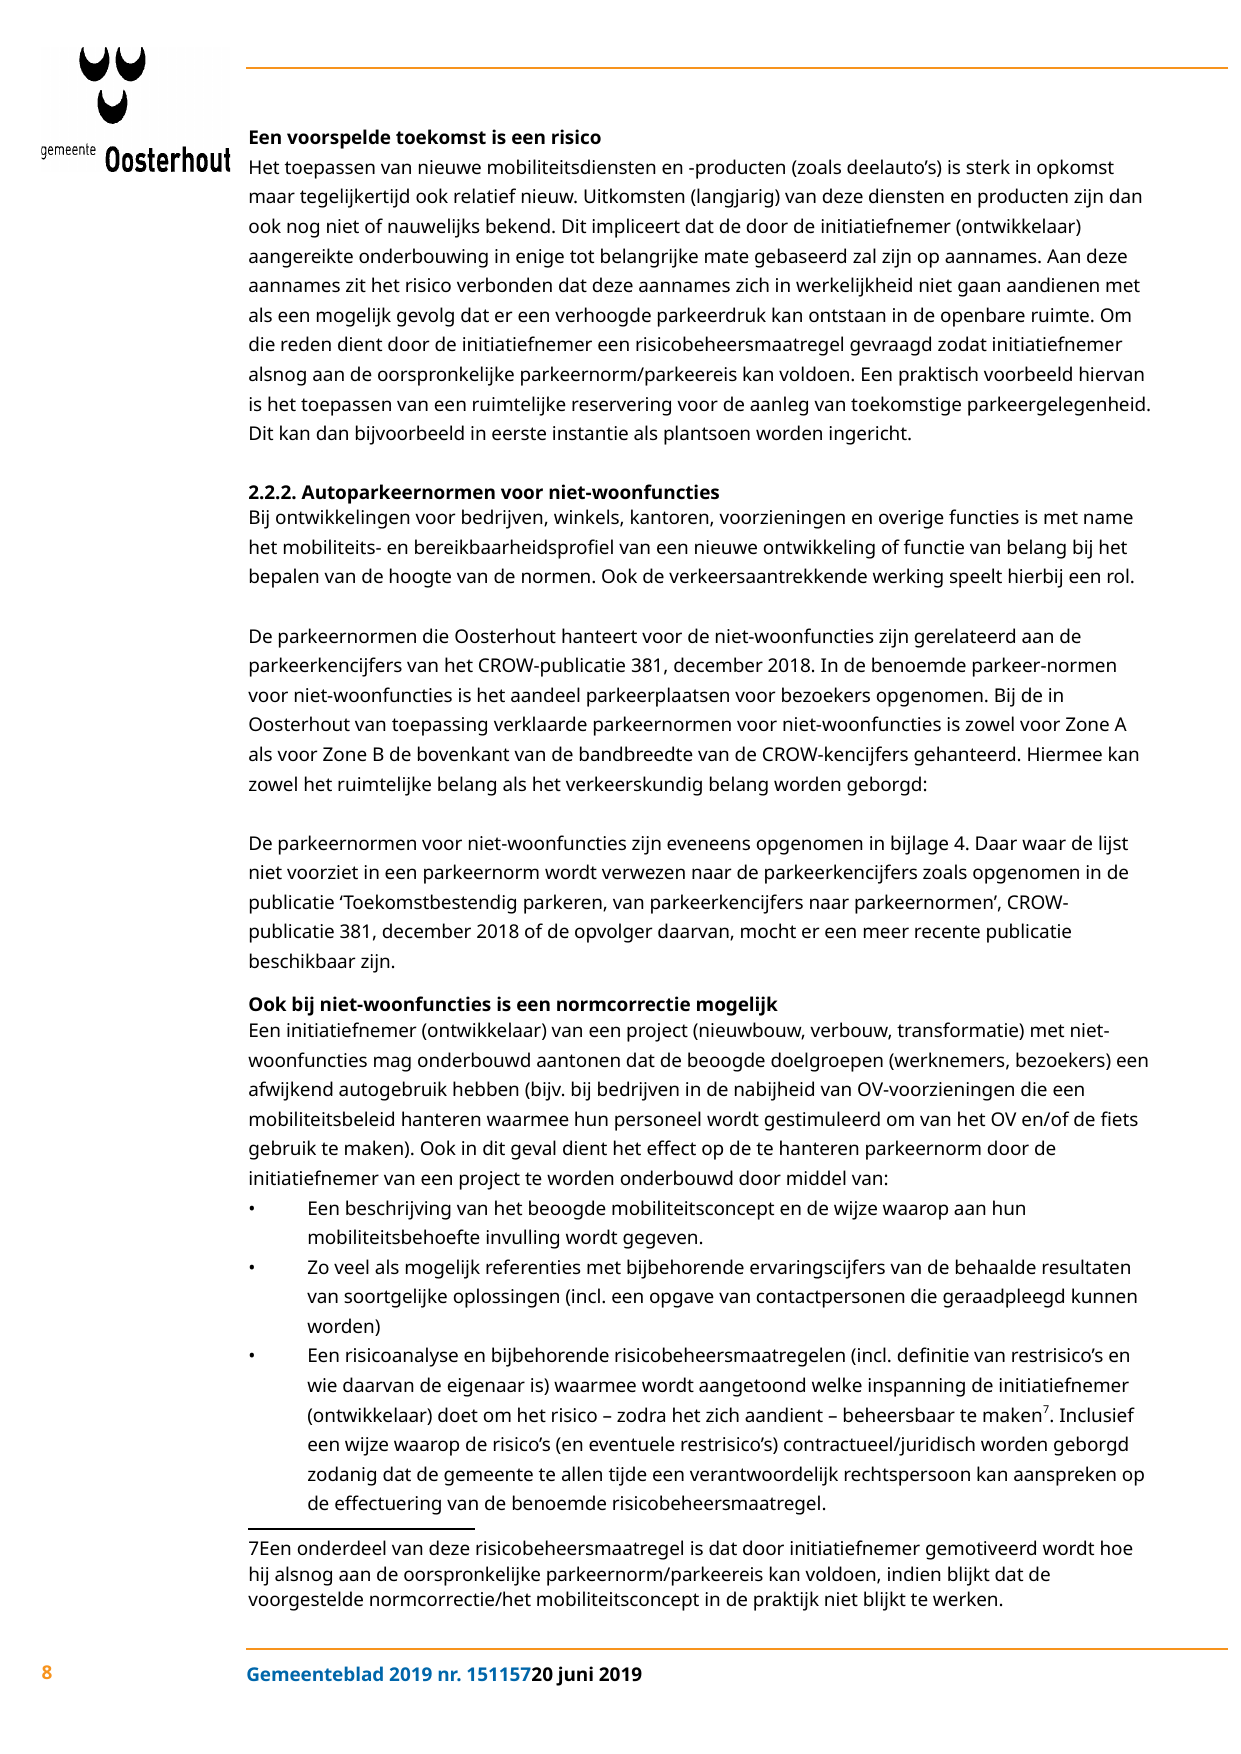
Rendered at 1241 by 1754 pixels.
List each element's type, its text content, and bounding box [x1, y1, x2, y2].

text Een initiatiefnemer (ontwikkelaar) van een project (nieuwbouw, verbouw, transformatie) met niet-woonfuncties mag onderbouwd aantonen dat de beoogde doelgroepen (werknemers, bezoekers) een afwijkend autogebruik hebben (bijv. bij bedrijven in de nabijheid van OV-voorzieningen die een mobiliteitsbeleid hanteren waarmee hun personeel wordt gestimuleerd om van het OV en/of de fiets gebruik te maken). Ook in dit geval dient het effect op de te hanteren parkeernorm door de initiatiefnemer van een project te worden onderbouwd door middel van: [248, 1017, 1152, 1191]
text Bij ontwikkelingen voor bedrijven, winkels, kantoren, voorzieningen en overige functies is met name het mobiliteits- en bereikbaarheidsprofiel van een nieuwe ontwikkeling of functie van belang bij het bepalen van de hoogte van de normen. Ook de verkeersaantrekkende werking speelt hierbij een rol. [248, 504, 1152, 589]
text Ook bij niet-woonfuncties is een normcorrectie mogelijk [248, 991, 1152, 1017]
text De parkeernormen voor niet-woonfuncties zijn eveneens opgenomen in bijlage 4. Daar waar de lijst niet voorziet in een parkeernorm wordt verwezen naar de parkeerkencijfers zoals opgenomen in de publicatie ‘Toekomstbestendig parkeren, van parkeerkencijfers naar parkeernormen’, CROW-publicatie 381, december 2018 of de opvolger daarvan, mocht er een meer recente publicatie beschikbaar zijn. [248, 830, 1152, 974]
picture [41, 47, 231, 172]
table_header Een voorspelde toekomst is een risico Het toepassen van nieuwe mobiliteitsdiensten en -producten (zoals deelauto’s) is sterk in opkomst maar tegelijkertijd ook relatief nieuw. Uitkomsten (langjarig) van deze diensten en producten zijn dan ook nog niet of nauwelijks bekend. Dit impliceert dat de door de initiatiefnemer (ontwikkelaar) aangereikte onderbouwing in enige tot belangrijke mate gebaseerd zal zijn op aannames. Aan deze aannames zit het risico verbonden dat deze aannames zich in werkelijkheid niet gaan aandienen met als een mogelijk gevolg dat er een verhoogde parkeerdruk kan ontstaan in de openbare ruimte. Om die reden dient door de initiatiefnemer een risicobeheersmaatregel gevraagd zodat initiatiefnemer alsnog aan de oorspronkelijke parkeernorm/parkeereis kan voldoen. Een praktisch voorbeeld hiervan is het toepassen van een ruimtelijke reservering voor de aanleg van toekomstige parkeergelegenheid. Dit kan dan bijvoorbeeld in eerste instantie als plantsoen worden ingericht. [248, 125, 1152, 446]
list Een onderdeel van deze risicobeheersmaatregel is dat door initiatiefnemer gemotiveerd wordt hoe hij alsnog aan de oorspronkelijke parkeernorm/parkeereis kan voldoen, indien blijkt dat de voorgestelde normcorrectie/het mobiliteitsconcept in de praktijk niet blijkt te werken. [248, 1535, 1152, 1612]
list Zo veel als mogelijk referenties met bijbehorende ervaringscijfers van de behaalde resultaten van soortgelijke oplossingen (incl. een opgave van contactpersonen die geraadpleegd kunnen worden) [248, 1254, 1152, 1339]
list Een beschrijving van het beoogde mobiliteitsconcept en de wijze waarop aan hun mobiliteitsbehoefte invulling wordt gegeven. [248, 1195, 1152, 1250]
list Een risicoanalyse en bijbehorende risicobeheersmaatregelen (incl. definitie van restrisico’s en wie daarvan de eigenaar is) waarmee wordt aangetoond welke inspanning de initiatiefnemer (ontwikkelaar) doet om het risico – zodra het zich aandient – beheersbaar te maken. Inclusief een wijze waarop de risico’s (en eventuele restrisico’s) contractueel/juridisch worden geborgd zodanig dat de gemeente te allen tijde een verantwoordelijk rechtspersoon kan aanspreken op de effectuering van de benoemde risicobeheersmaatregel. [248, 1343, 1152, 1516]
text De parkeernormen die Oosterhout hanteert voor de niet-woonfuncties zijn gerelateerd aan de parkeerkencijfers van het CROW-publicatie 381, december 2018. In de benoemde parkeer-normen voor niet-woonfuncties is het aandeel parkeerplaatsen voor bezoekers opgenomen. Bij de in Oosterhout van toepassing verklaarde parkeernormen voor niet-woonfuncties is zowel voor Zone A als voor Zone B de bovenkant van de bandbreedte van de CROW-kencijfers gehanteerd. Hiermee kan zowel het ruimtelijke belang als het verkeerskundig belang worden geborgd: [248, 623, 1152, 797]
text 2.2.2. Autoparkeernormen voor niet-woonfuncties [248, 479, 1152, 504]
